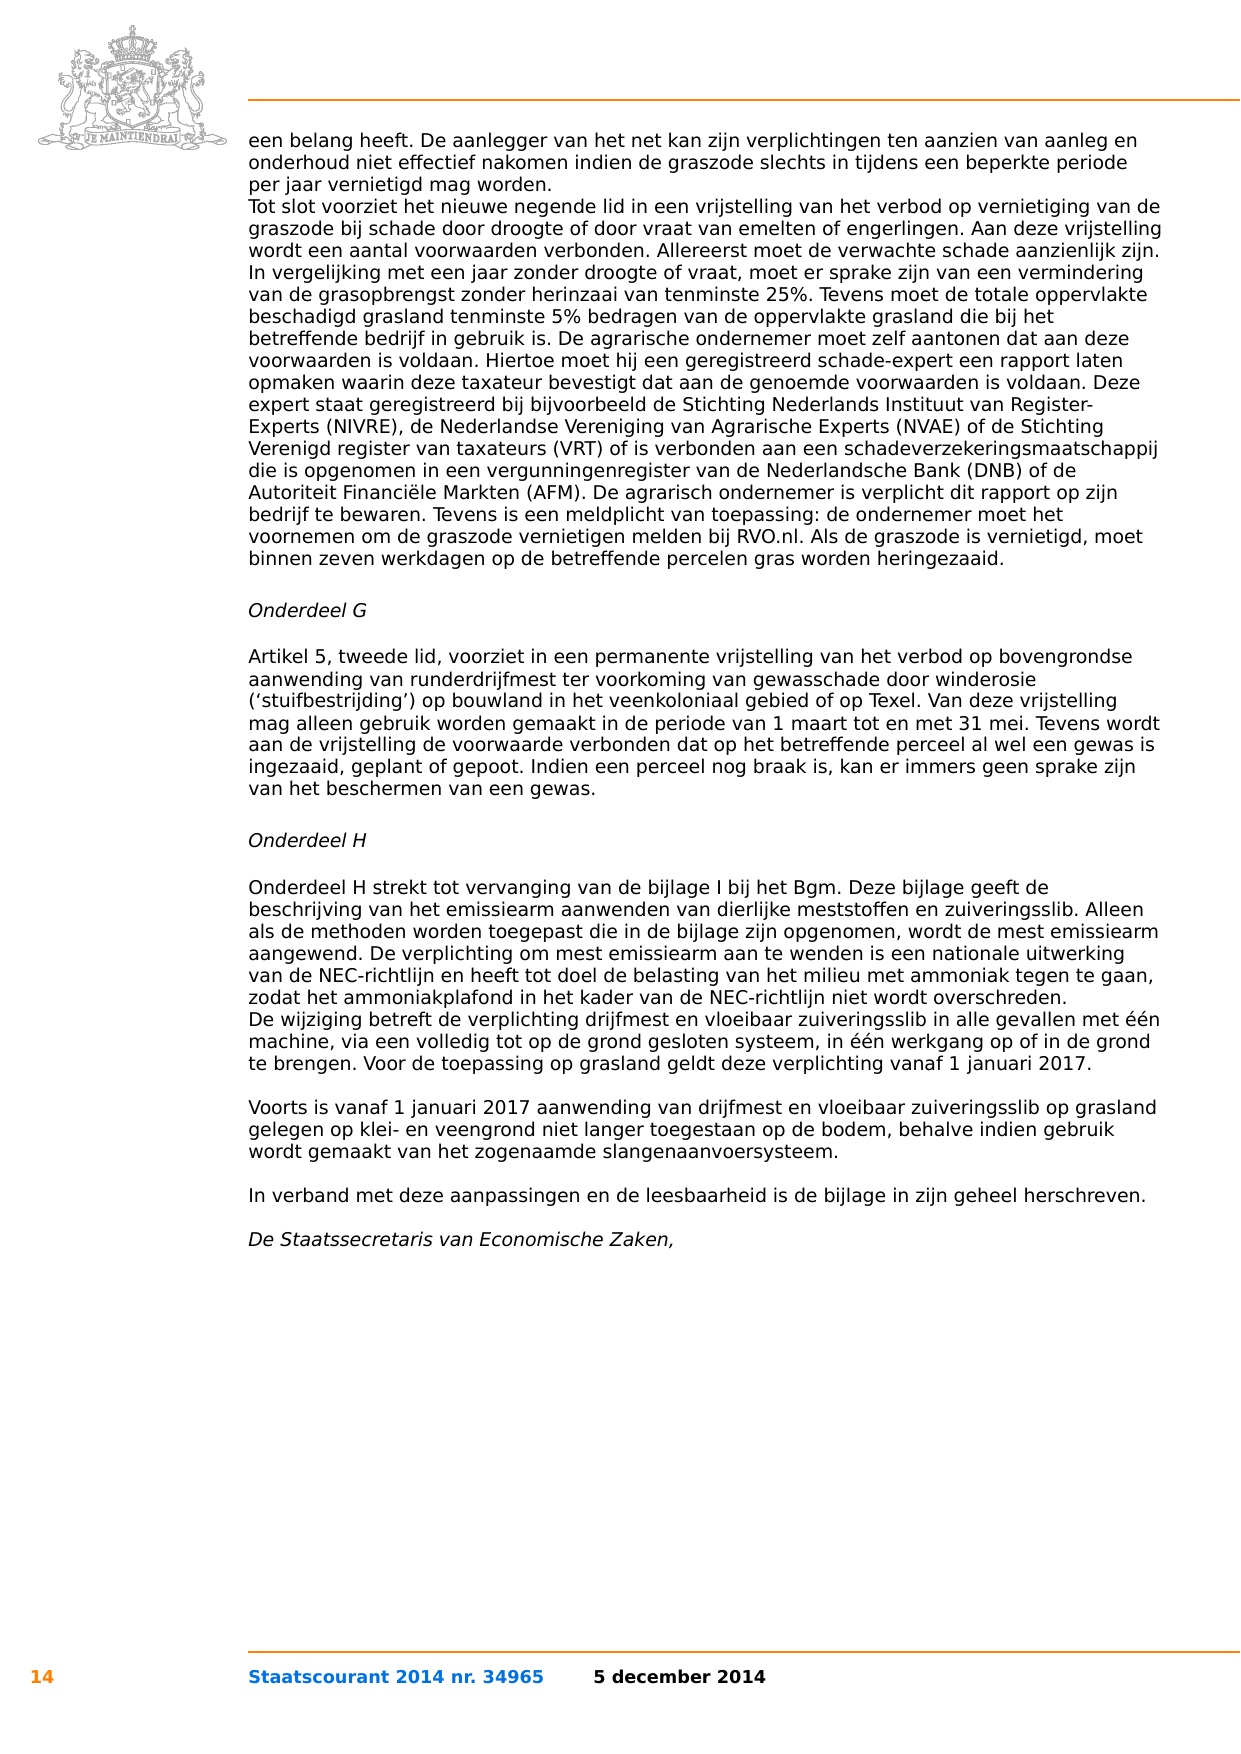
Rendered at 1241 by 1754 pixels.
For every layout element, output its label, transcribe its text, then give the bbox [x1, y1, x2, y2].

text De Staatssecretaris van Economische Zaken, [248, 1229, 1163, 1251]
text Artikel 5, tweede lid, voorziet in een permanente vrijstelling van het verbod op bovengrondse aanwending van runderdrijfmest ter voorkoming van gewasschade door winderosie (‘stuifbestrijding’) op bouwland in het veenkoloniaal gebied of op Texel. Van deze vrijstelling mag alleen gebruik worden gemaakt in de periode van 1 maart tot en met 31 mei. Tevens wordt aan de vrijstelling de voorwaarde verbonden dat op het betreffende perceel al wel een gewas is ingezaaid, geplant of gepoot. Indien een perceel nog braak is, kan er immers geen sprake zijn van het beschermen van een gewas. [248, 646, 1163, 800]
text De wijziging betreft de verplichting drijfmest en vloeibaar zuiveringsslib in alle gevallen met één machine, via een volledig tot op de grond gesloten systeem, in één werkgang op of in de grond te brengen. Voor de toepassing op grasland geldt deze verplichting vanaf 1 januari 2017. [248, 1009, 1163, 1075]
text Onderdeel H strekt tot vervanging van de bijlage I bij het Bgm. Deze bijlage geeft de beschrijving van het emissiearm aanwenden van dierlijke meststoffen en zuiveringsslib. Alleen als de methoden worden toegepast die in de bijlage zijn opgenomen, wordt de mest emissiearm aangewend. De verplichting om mest emissiearm aan te wenden is een nationale uitwerking van de NEC-richtlijn en heeft tot doel de belasting van het milieu met ammoniak tegen te gaan, zodat het ammoniakplafond in het kader van de NEC-richtlijn niet wordt overschreden. [248, 877, 1163, 1009]
picture [38, 25, 227, 150]
text Tot slot voorziet het nieuwe negende lid in een vrijstelling van het verbod op vernietiging van de graszode bij schade door droogte of door vraat van emelten of engerlingen. Aan deze vrijstelling wordt een aantal voorwaarden verbonden. Allereerst moet de verwachte schade aanzienlijk zijn. In vergelijking met een jaar zonder droogte of vraat, moet er sprake zijn van een vermindering van de grasopbrengst zonder herinzaai van tenminste 25%. Tevens moet de totale oppervlakte beschadigd grasland tenminste 5% bedragen van de oppervlakte grasland die bij het betreffende bedrijf in gebruik is. De agrarische ondernemer moet zelf aantonen dat aan deze voorwaarden is voldaan. Hiertoe moet hij een geregistreerd schade-expert een rapport laten opmaken waarin deze taxateur bevestigt dat aan de genoemde voorwaarden is voldaan. Deze expert staat geregistreerd bij bijvoorbeeld de Stichting Nederlands Instituut van Register-Experts (NIVRE), de Nederlandse Vereniging van Agrarische Experts (NVAE) of de Stichting Verenigd register van taxateurs (VRT) of is verbonden aan een schadeverzekeringsmaatschappij die is opgenomen in een vergunningenregister van de Nederlandsche Bank (DNB) of de Autoriteit Financiële Markten (AFM). De agrarisch ondernemer is verplicht dit rapport op zijn bedrijf te bewaren. Tevens is een meldplicht van toepassing: de ondernemer moet het voornemen om de graszode vernietigen melden bij RVO.nl. Als de graszode is vernietigd, moet binnen zeven werkdagen op de betreffende percelen gras worden heringezaaid. [248, 196, 1163, 569]
subtitle Onderdeel H [248, 830, 1163, 852]
subtitle Onderdeel G [248, 599, 1163, 621]
text In verband met deze aanpassingen en de leesbaarheid is de bijlage in zijn geheel herschreven. [248, 1185, 1163, 1207]
text een belang heeft. De aanlegger van het net kan zijn verplichtingen ten aanzien van aanleg en onderhoud niet effectief nakomen indien de graszode slechts in tijdens een beperkte periode per jaar vernietigd mag worden. [248, 130, 1163, 196]
text Voorts is vanaf 1 januari 2017 aanwending van drijfmest en vloeibaar zuiveringsslib op grasland gelegen op klei- en veengrond niet langer toegestaan op de bodem, behalve indien gebruik wordt gemaakt van het zogenaamde slangenaanvoersysteem. [248, 1097, 1163, 1163]
